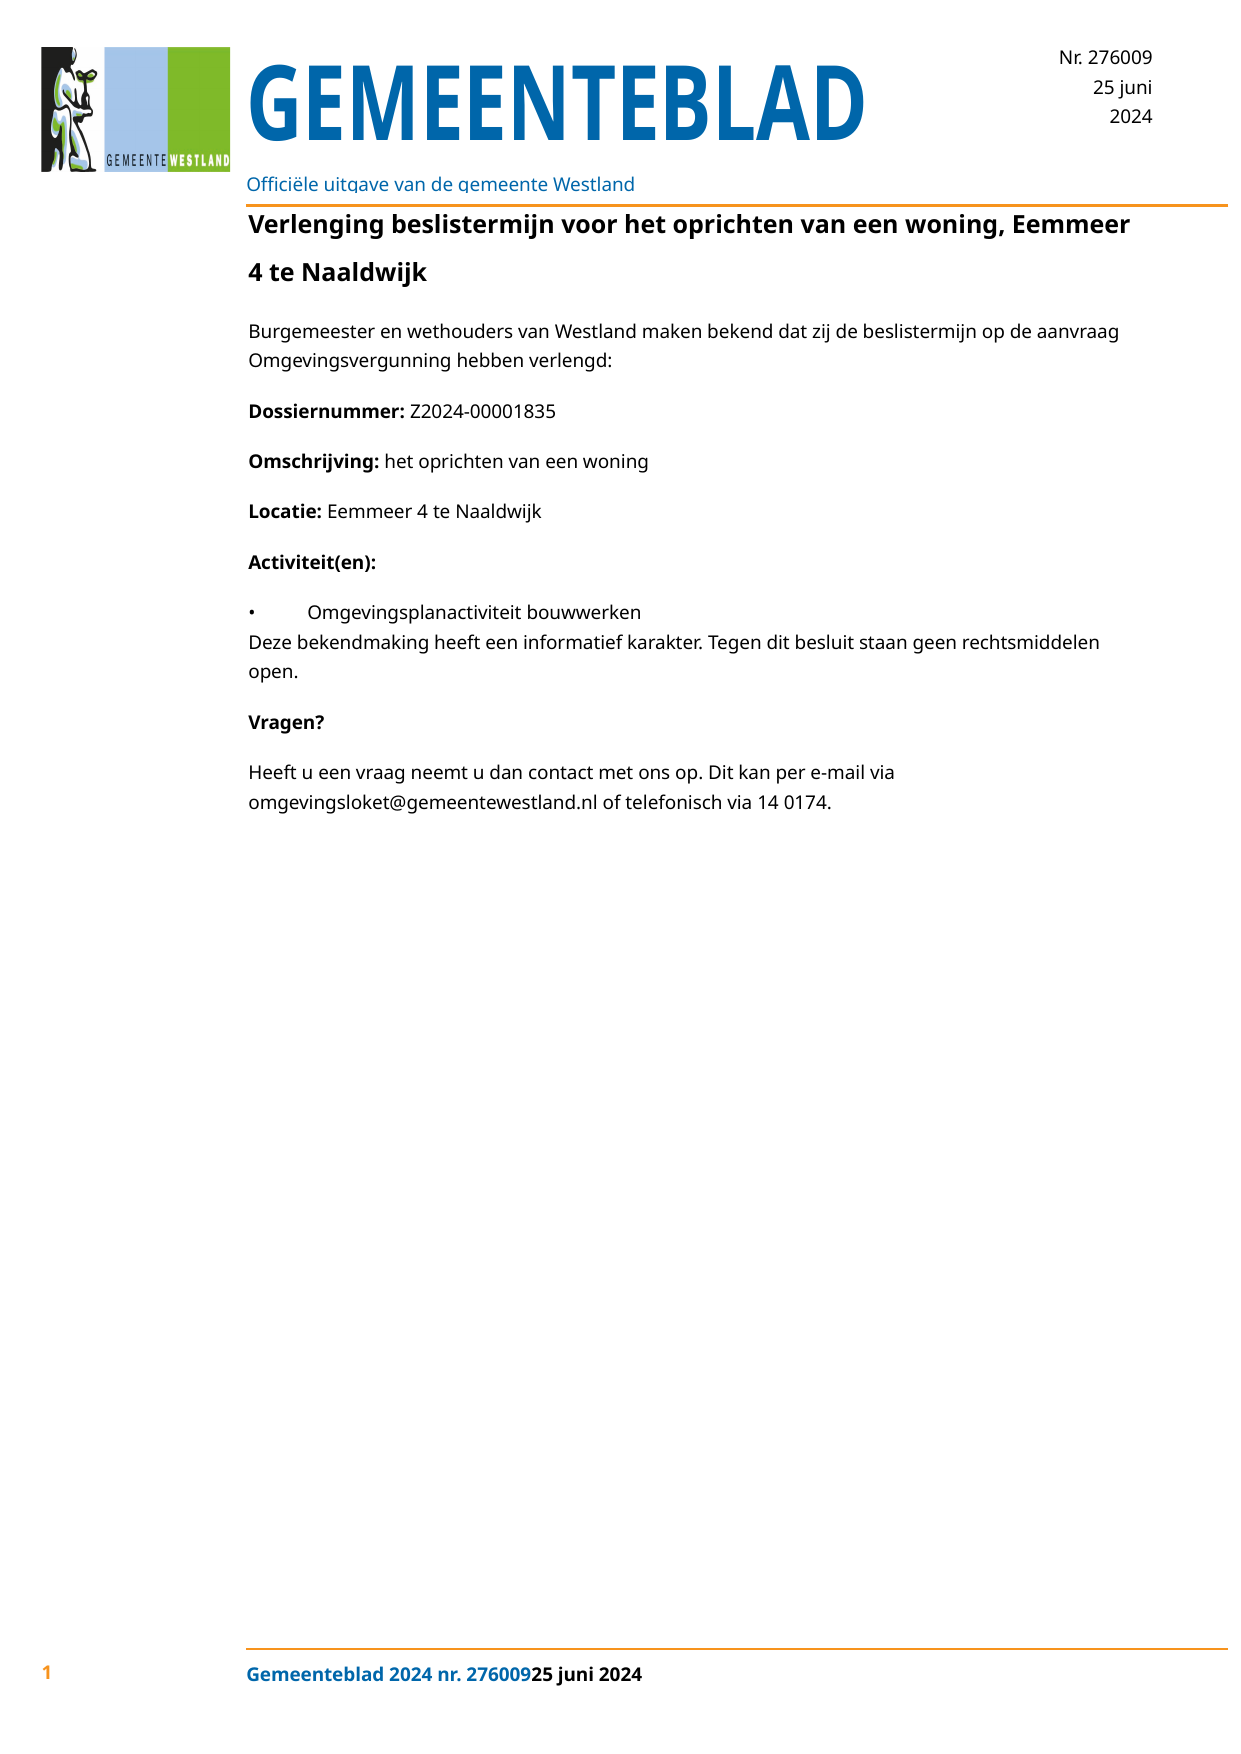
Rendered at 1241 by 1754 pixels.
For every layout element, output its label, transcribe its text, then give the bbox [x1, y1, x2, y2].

text Heeft u een vraag neemt u dan contact met ons op. Dit kan per e-mail via omgevingsloket@gemeentewestland.nl of telefonisch via 14 0174. [248, 759, 1152, 815]
text Dossiernummer: Z2024-00001835 [248, 398, 1152, 424]
text Omschrijving: het oprichten van een woning [248, 448, 1152, 474]
picture [41, 47, 231, 172]
text Burgemeester en wethouders van Westland maken bekend dat zij de beslistermijn op de aanvraag Omgevingsvergunning hebben verlengd: [248, 318, 1152, 373]
text Verlenging beslistermijn voor het oprichten van een woning, Eemmeer 4 te Naaldwijk [248, 207, 1152, 288]
text Vragen? [248, 709, 1152, 735]
text Deze bekendmaking heeft een informatief karakter. Tegen dit besluit staan geen rechtsmiddelen open. [248, 629, 1152, 684]
text Activiteit(en): [248, 549, 1152, 575]
list Omgevingsplanactiviteit bouwwerken [248, 599, 1152, 625]
text Locatie: Eemmeer 4 te Naaldwijk [248, 499, 1152, 524]
